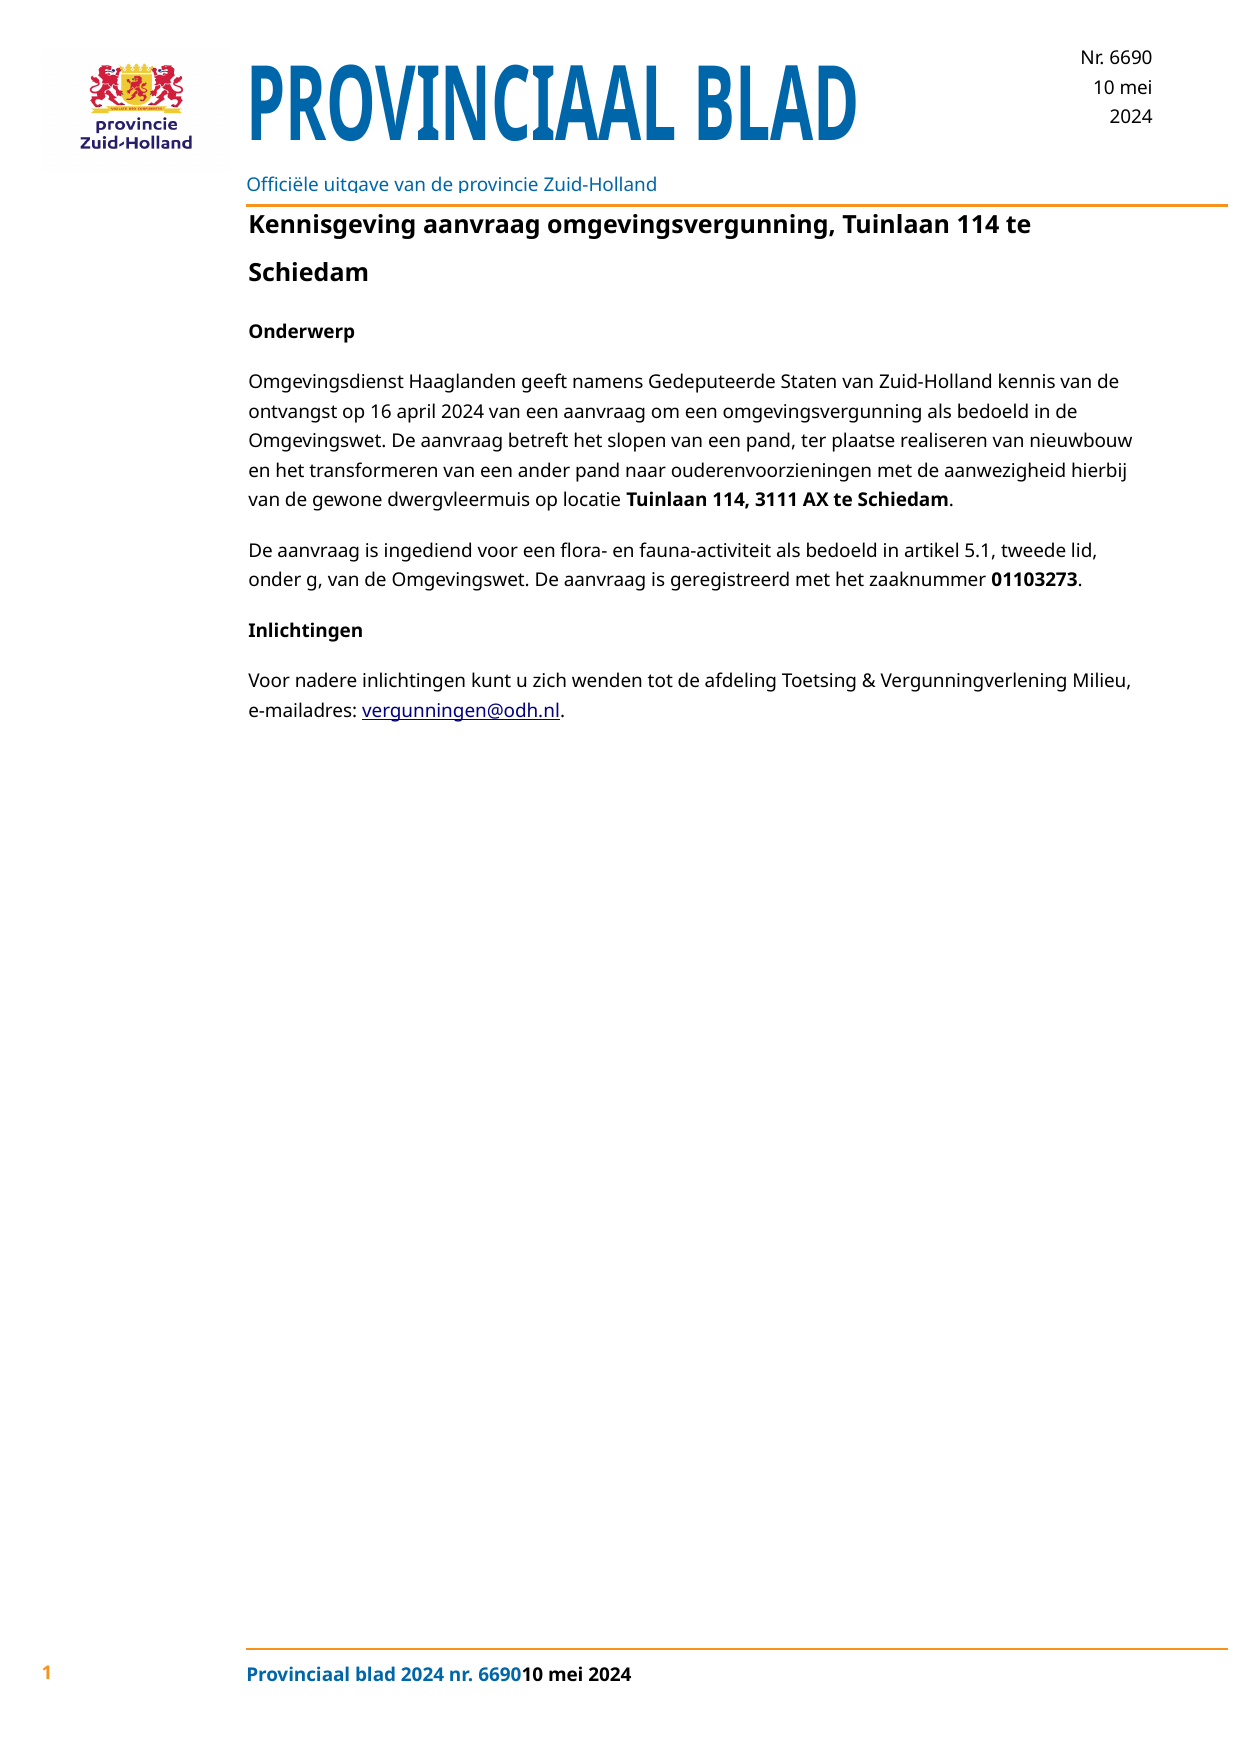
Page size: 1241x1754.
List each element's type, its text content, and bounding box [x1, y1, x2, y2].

text De aanvraag is ingediend voor een flora- en fauna-activiteit als bedoeld in artikel 5.1, tweede lid, onder g, van de Omgevingswet. De aanvraag is geregistreerd met het zaaknummer 01103273. [248, 537, 1152, 592]
text Kennisgeving aanvraag omgevingsvergunning, Tuinlaan 114 te Schiedam [248, 207, 1152, 288]
text Voor nadere inlichtingen kunt u zich wenden tot de afdeling Toetsing & Vergunningverlening Milieu, e-mailadres: vergunningen@odh.nl. [248, 667, 1152, 723]
text Onderwerp [248, 318, 1152, 344]
text Inlichtingen [248, 617, 1152, 643]
picture [41, 47, 231, 172]
text Omgevingsdienst Haaglanden geeft namens Gedeputeerde Staten van Zuid-Holland kennis van de ontvangst op 16 april 2024 van een aanvraag om een omgevingsvergunning als bedoeld in de Omgevingswet. De aanvraag betreft het slopen van een pand, ter plaatse realiseren van nieuwbouw en het transformeren van een ander pand naar ouderenvoorzieningen met de aanwezigheid hierbij van de gewone dwergvleermuis op locatie Tuinlaan 114, 3111 AX te Schiedam. [248, 368, 1152, 512]
